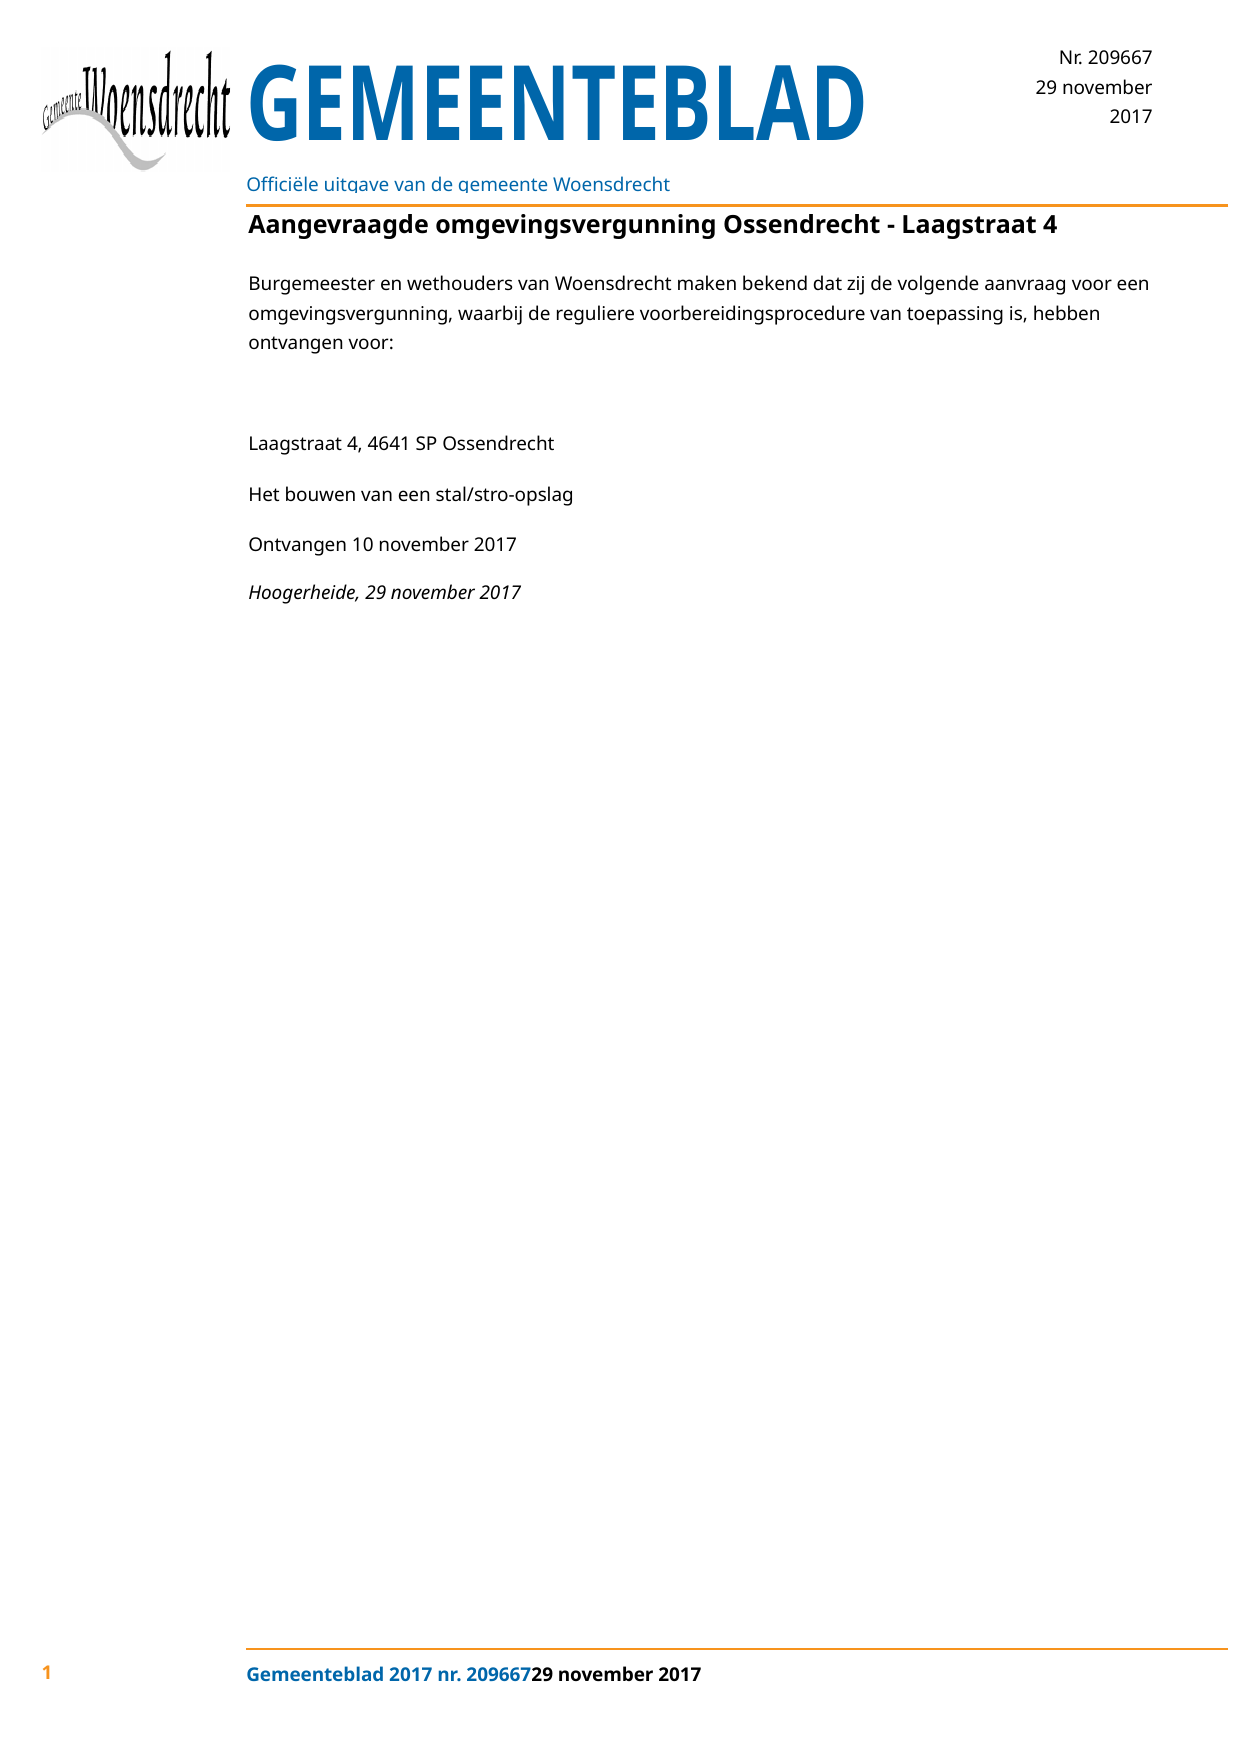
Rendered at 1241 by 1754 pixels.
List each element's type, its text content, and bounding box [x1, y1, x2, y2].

picture [41, 47, 231, 172]
text Laagstraat 4, 4641 SP Ossendrecht [248, 430, 1152, 456]
text Burgemeester en wethouders van Woensdrecht maken bekend dat zij de volgende aanvraag voor een omgevingsvergunning, waarbij de reguliere voorbereidingsprocedure van toepassing is, hebben ontvangen voor: [248, 270, 1152, 355]
text Hoogerheide, 29 november 2017 [248, 579, 1152, 605]
text Aangevraagde omgevingsvergunning Ossendrecht - Laagstraat 4 [248, 207, 1152, 241]
text Het bouwen van een stal/stro-opslag [248, 481, 1152, 506]
text Ontvangen 10 november 2017 [248, 531, 1152, 557]
